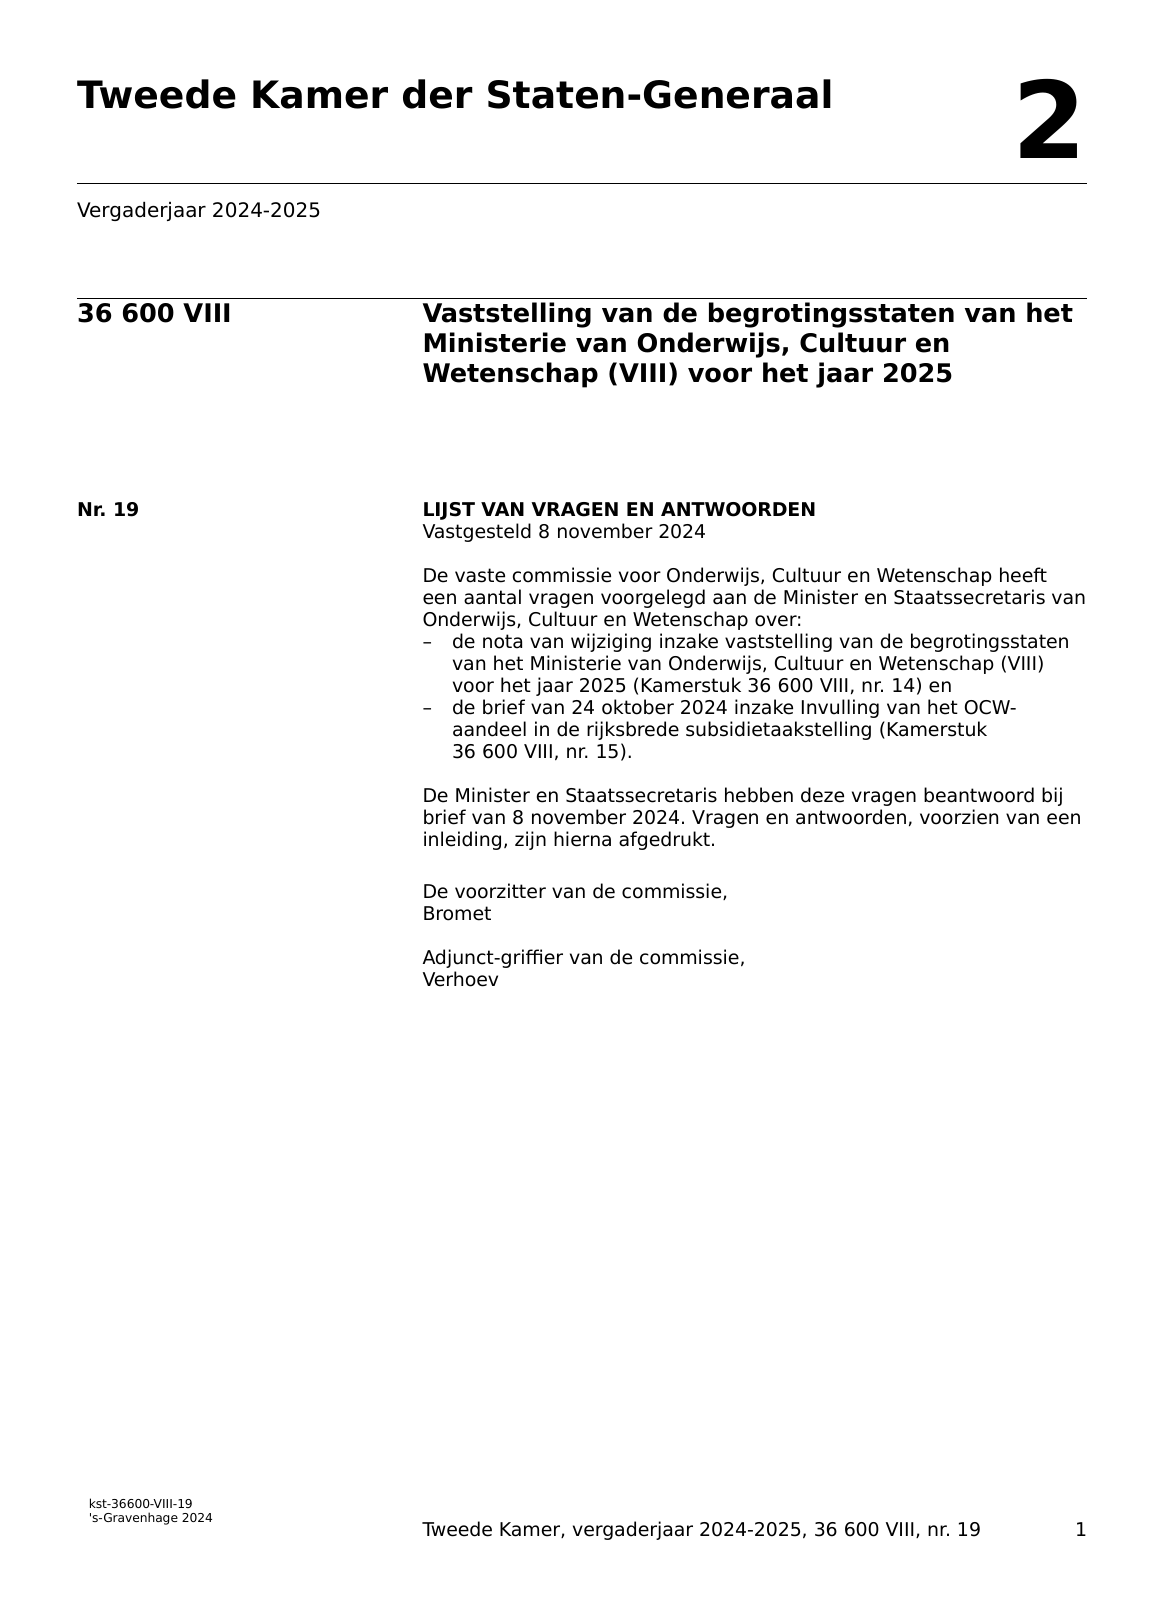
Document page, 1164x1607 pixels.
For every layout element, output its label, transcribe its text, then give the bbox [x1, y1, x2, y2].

table_header 2 [886, 59, 1087, 183]
text – de nota van wijziging inzake vaststelling van de begrotingsstaten van het Ministerie van Onderwijs, Cultuur en Wetenschap (VIII) voor het jaar 2025 (Kamerstuk 36 600 VIII, nr. 14) en [422, 631, 1087, 697]
subtitle 36 600 VIII Vaststelling van de begrotingsstaten van het Ministerie van Onderwijs, Cultuur en Wetenschap (VIII) voor het jaar 2025 [77, 299, 1087, 388]
text kst-36600-VIII-19 [88, 1497, 323, 1511]
text – de brief van 24 oktober 2024 inzake Invulling van het OCW-aandeel in de rijksbrede subsidietaakstelling (Kamerstuk 36 600 VIII, nr. 15). [422, 697, 1087, 763]
text De voorzitter van de commissie, Bromet [422, 881, 1087, 925]
text Vastgesteld 8 november 2024 [422, 521, 1087, 543]
subtitle Nr. 19 LIJST VAN VRAGEN EN ANTWOORDEN [77, 499, 1087, 521]
table_header Tweede Kamer der Staten-Generaal [77, 59, 886, 183]
text Adjunct-griffier van de commissie, Verhoev [422, 947, 1087, 991]
text De vaste commissie voor Onderwijs, Cultuur en Wetenschap heeft een aantal vragen voorgelegd aan de Minister en Staatssecretaris van Onderwijs, Cultuur en Wetenschap over: [422, 565, 1087, 631]
text 's-Gravenhage 2024 [88, 1511, 323, 1525]
table_cell Vergaderjaar 2024-2025 [77, 184, 1087, 298]
text De Minister en Staatssecretaris hebben deze vragen beantwoord bij brief van 8 november 2024. Vragen en antwoorden, voorzien van een inleiding, zijn hierna afgedrukt. [422, 785, 1087, 851]
